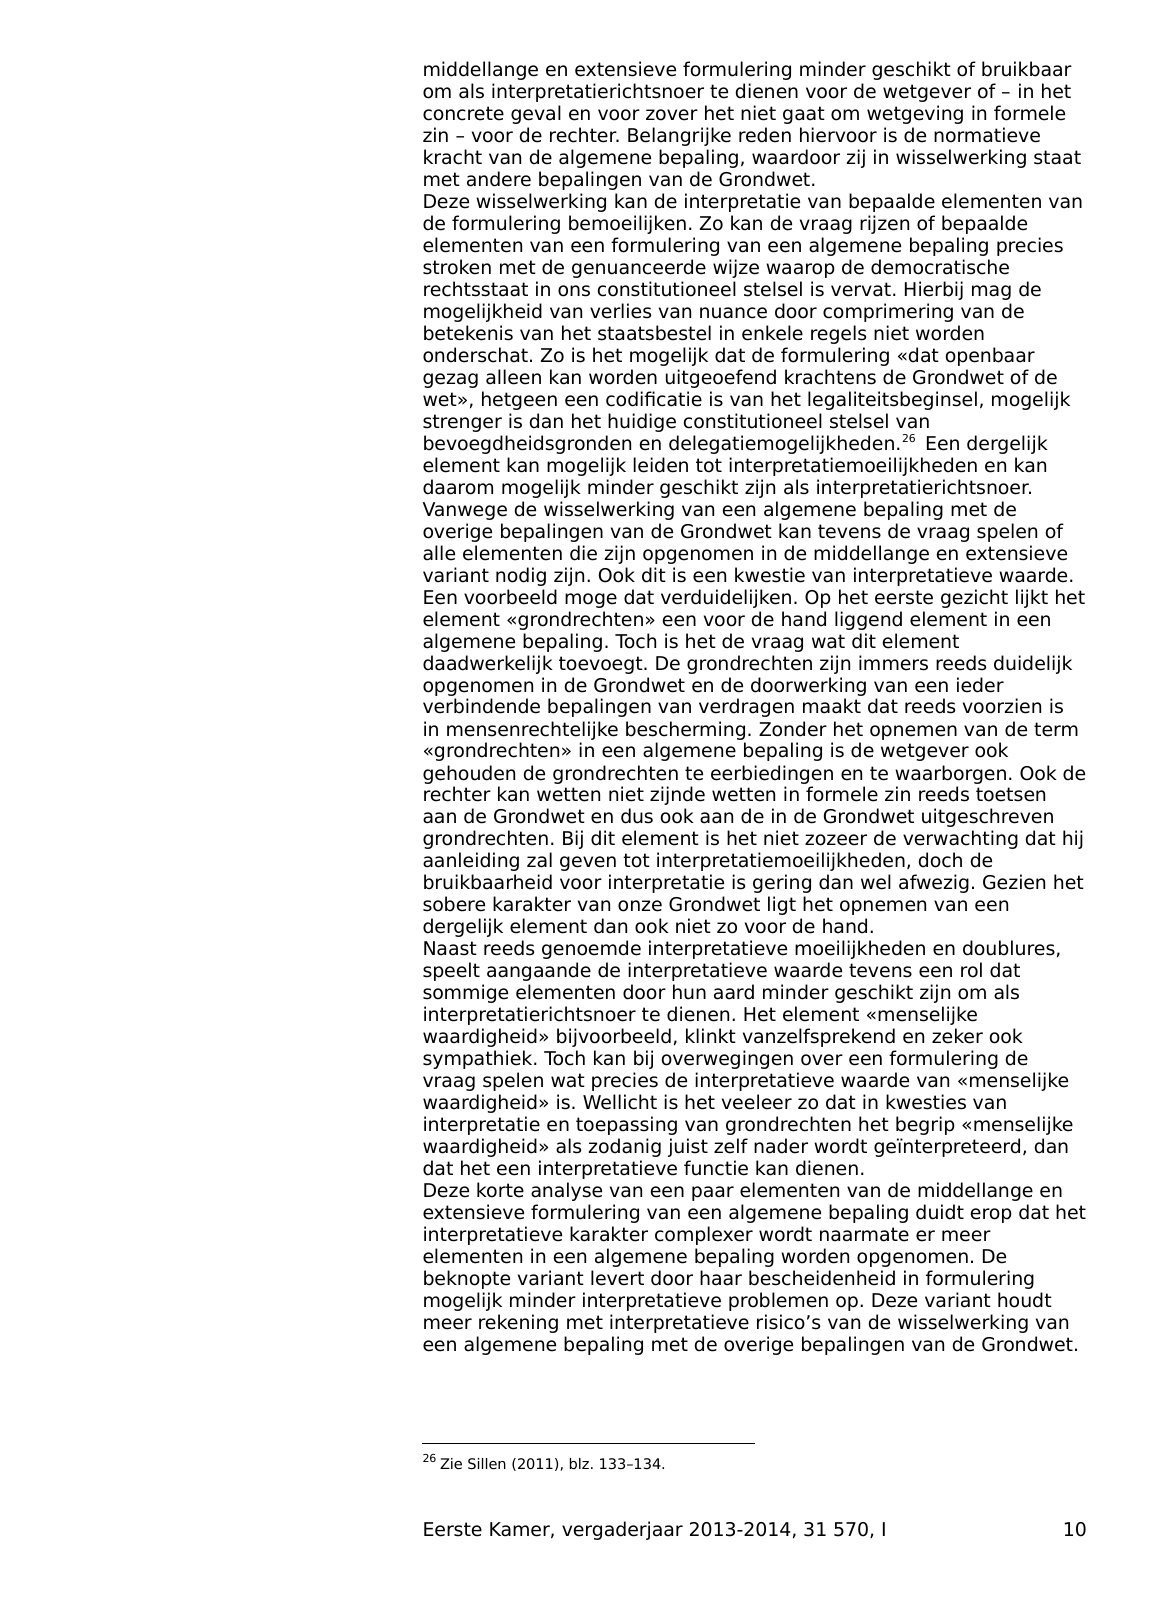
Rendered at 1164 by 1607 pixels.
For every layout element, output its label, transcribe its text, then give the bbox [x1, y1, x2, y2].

text Zie Sillen (2011), blz. 133–134. [422, 1452, 1087, 1474]
text middellange en extensieve formulering minder geschikt of bruikbaar om als interpretatierichtsnoer te dienen voor de wetgever of – in het concrete geval en voor zover het niet gaat om wetgeving in formele zin – voor de rechter. Belangrijke reden hiervoor is de normatieve kracht van de algemene bepaling, waardoor zij in wisselwerking staat met andere bepalingen van de Grondwet. [422, 59, 1087, 191]
text Naast reeds genoemde interpretatieve moeilijkheden en doublures, speelt aangaande de interpretatieve waarde tevens een rol dat sommige elementen door hun aard minder geschikt zijn om als interpretatierichtsnoer te dienen. Het element «menselijke waardigheid» bijvoorbeeld, klinkt vanzelfsprekend en zeker ook sympathiek. Toch kan bij overwegingen over een formulering de vraag spelen wat precies de interpretatieve waarde van «menselijke waardigheid» is. Wellicht is het veeleer zo dat in kwesties van interpretatie en toepassing van grondrechten het begrip «menselijke waardigheid» als zodanig juist zelf nader wordt geïnterpreteerd, dan dat het een interpretatieve functie kan dienen. [422, 938, 1087, 1180]
text Deze wisselwerking kan de interpretatie van bepaalde elementen van de formulering bemoeilijken. Zo kan de vraag rijzen of bepaalde elementen van een formulering van een algemene bepaling precies stroken met de genuanceerde wijze waarop de democratische rechtsstaat in ons constitutioneel stelsel is vervat. Hierbij mag de mogelijkheid van verlies van nuance door comprimering van de betekenis van het staatsbestel in enkele regels niet worden onderschat. Zo is het mogelijk dat de formulering «dat openbaar gezag alleen kan worden uitgeoefend krachtens de Grondwet of de wet», hetgeen een codificatie is van het legaliteitsbeginsel, mogelijk strenger is dan het huidige constitutioneel stelsel van bevoegdheidsgronden en delegatiemogelijkheden. Een dergelijk element kan mogelijk leiden tot interpretatiemoeilijkheden en kan daarom mogelijk minder geschikt zijn als interpretatierichtsnoer. [422, 191, 1087, 499]
text Vanwege de wisselwerking van een algemene bepaling met de overige bepalingen van de Grondwet kan tevens de vraag spelen of alle elementen die zijn opgenomen in de middellange en extensieve variant nodig zijn. Ook dit is een kwestie van interpretatieve waarde. Een voorbeeld moge dat verduidelijken. Op het eerste gezicht lijkt het element «grondrechten» een voor de hand liggend element in een algemene bepaling. Toch is het de vraag wat dit element daadwerkelijk toevoegt. De grondrechten zijn immers reeds duidelijk opgenomen in de Grondwet en de doorwerking van een ieder verbindende bepalingen van verdragen maakt dat reeds voorzien is in mensenrechtelijke bescherming. Zonder het opnemen van de term «grondrechten» in een algemene bepaling is de wetgever ook gehouden de grondrechten te eerbiedingen en te waarborgen. Ook de rechter kan wetten niet zijnde wetten in formele zin reeds toetsen aan de Grondwet en dus ook aan de in de Grondwet uitgeschreven grondrechten. Bij dit element is het niet zozeer de verwachting dat hij aanleiding zal geven tot interpretatiemoeilijkheden, doch de bruikbaarheid voor interpretatie is gering dan wel afwezig. Gezien het sobere karakter van onze Grondwet ligt het opnemen van een dergelijk element dan ook niet zo voor de hand. [422, 499, 1087, 938]
text Deze korte analyse van een paar elementen van de middellange en extensieve formulering van een algemene bepaling duidt erop dat het interpretatieve karakter complexer wordt naarmate er meer elementen in een algemene bepaling worden opgenomen. De beknopte variant levert door haar bescheidenheid in formulering mogelijk minder interpretatieve problemen op. Deze variant houdt meer rekening met interpretatieve risico’s van de wisselwerking van een algemene bepaling met de overige bepalingen van de Grondwet. [422, 1180, 1087, 1356]
